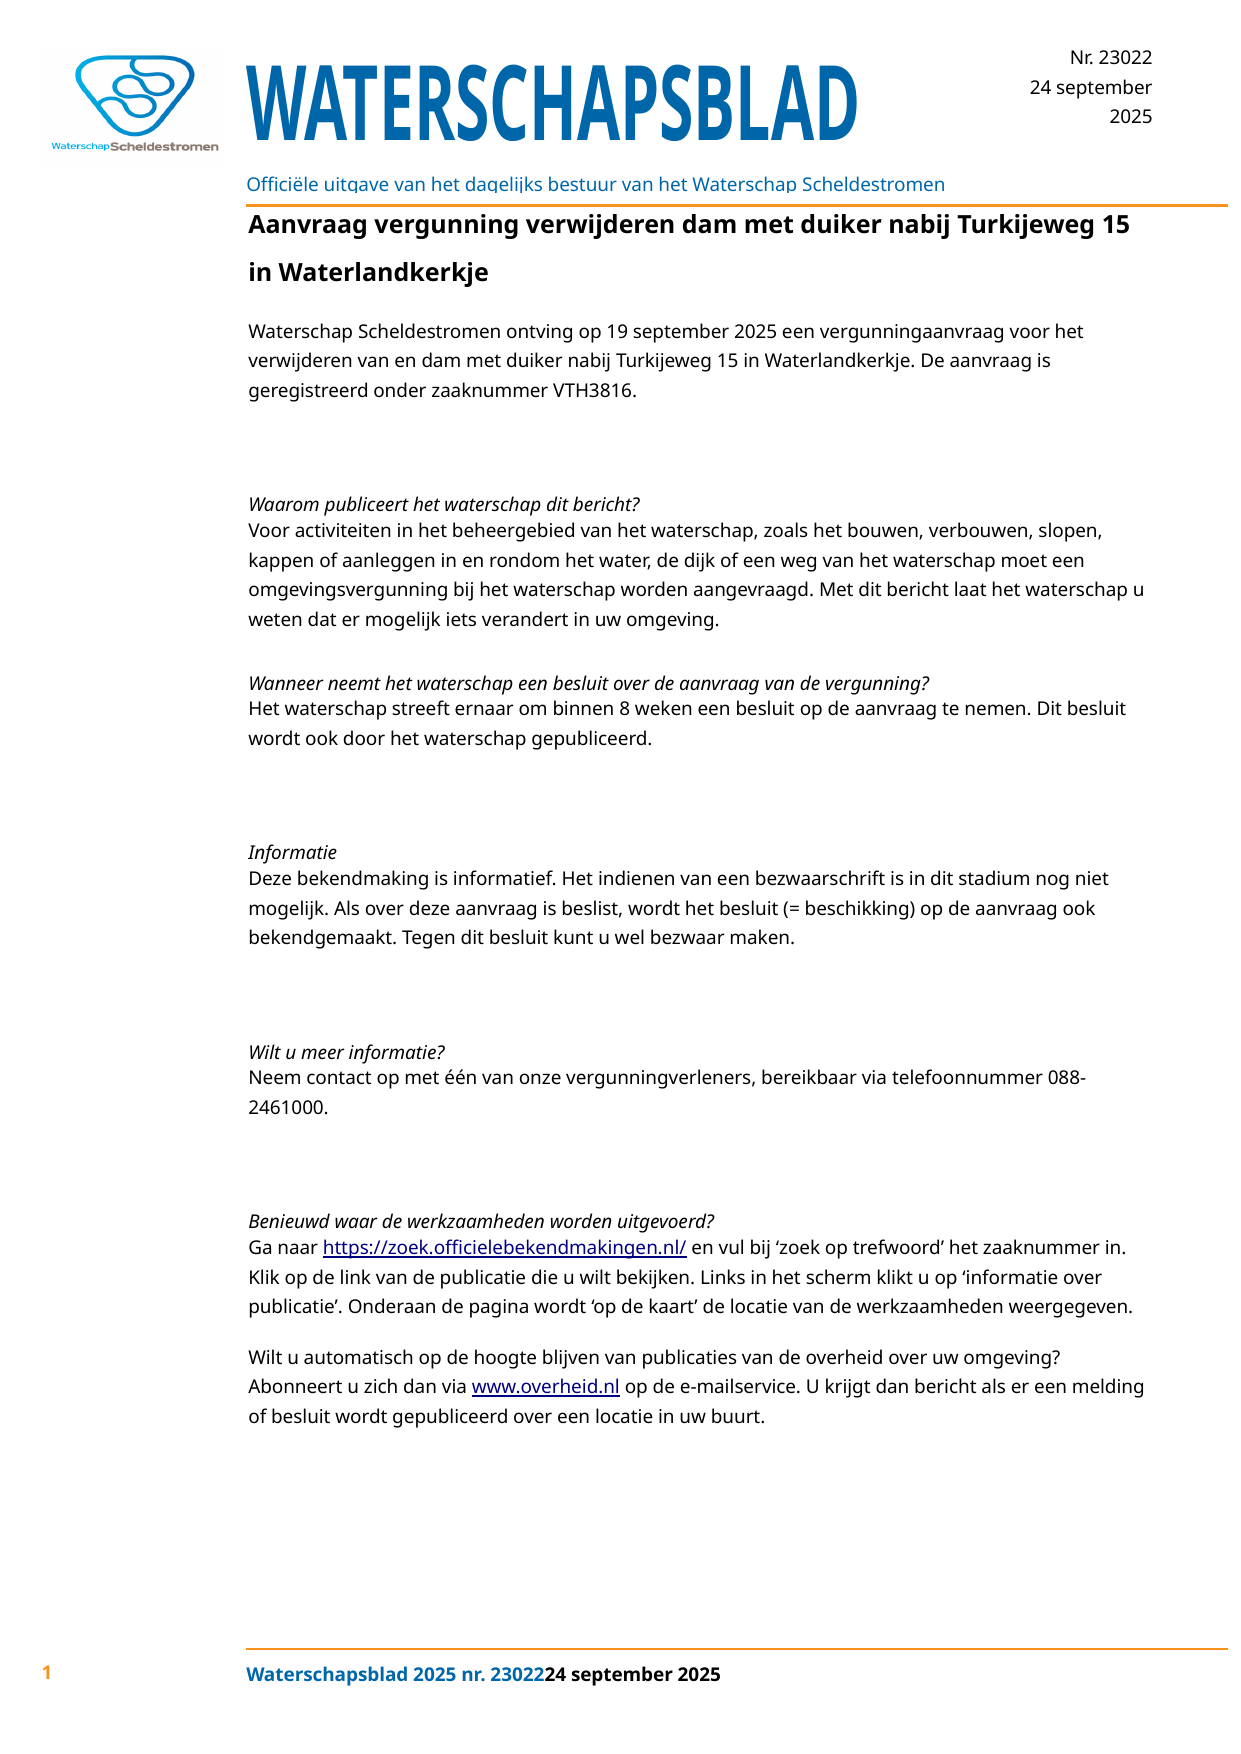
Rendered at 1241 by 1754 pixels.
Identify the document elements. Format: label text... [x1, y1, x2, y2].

text Voor activiteiten in het beheergebied van het waterschap, zoals het bouwen, verbouwen, slopen, kappen of aanleggen in en rondom het water, de dijk of een weg van het waterschap moet een omgevingsvergunning bij het waterschap worden aangevraagd. Met dit bericht laat het waterschap u weten dat er mogelijk iets verandert in uw omgeving. [248, 517, 1152, 632]
text Wanneer neemt het waterschap een besluit over de aanvraag van de vergunning? [248, 670, 1152, 696]
text Benieuwd waar de werkzaamheden worden uitgevoerd? [248, 1208, 1152, 1234]
picture [41, 47, 231, 172]
text Deze bekendmaking is informatief. Het indienen van een bezwaarschrift is in dit stadium nog niet mogelijk. Als over deze aanvraag is beslist, wordt het besluit (= beschikking) op de aanvraag ook bekendgemaakt. Tegen dit besluit kunt u wel bezwaar maken. [248, 865, 1152, 950]
text Waterschap Scheldestromen ontving op 19 september 2025 een vergunningaanvraag voor het verwijderen van en dam met duiker nabij Turkijeweg 15 in Waterlandkerkje. De aanvraag is geregistreerd onder zaaknummer VTH3816. [248, 318, 1152, 403]
text Aanvraag vergunning verwijderen dam met duiker nabij Turkijeweg 15 in Waterlandkerkje [248, 207, 1152, 288]
text Wilt u meer informatie? [248, 1039, 1152, 1064]
text Waarom publiceert het waterschap dit bericht? [248, 491, 1152, 517]
text Neem contact op met één van onze vergunningverleners, bereikbaar via telefoonnummer 088-2461000. [248, 1064, 1152, 1120]
text Het waterschap streeft ernaar om binnen 8 weken een besluit op de aanvraag te nemen. Dit besluit wordt ook door het waterschap gepubliceerd. [248, 696, 1152, 751]
text Wilt u automatisch op de hoogte blijven van publicaties van de overheid over uw omgeving? Abonneert u zich dan via www.overheid.nl op de e-mailservice. U krijgt dan bericht als er een melding of besluit wordt gepubliceerd over een locatie in uw buurt. [248, 1344, 1152, 1429]
text Ga naar https://zoek.officielebekendmakingen.nl/ en vul bij ‘zoek op trefwoord’ het zaaknummer in. Klik op de link van de publicatie die u wilt bekijken. Links in het scherm klikt u op ‘informatie over publicatie’. Onderaan de pagina wordt ‘op de kaart’ de locatie van de werkzaamheden weergegeven. [248, 1234, 1152, 1319]
text Informatie [248, 839, 1152, 865]
